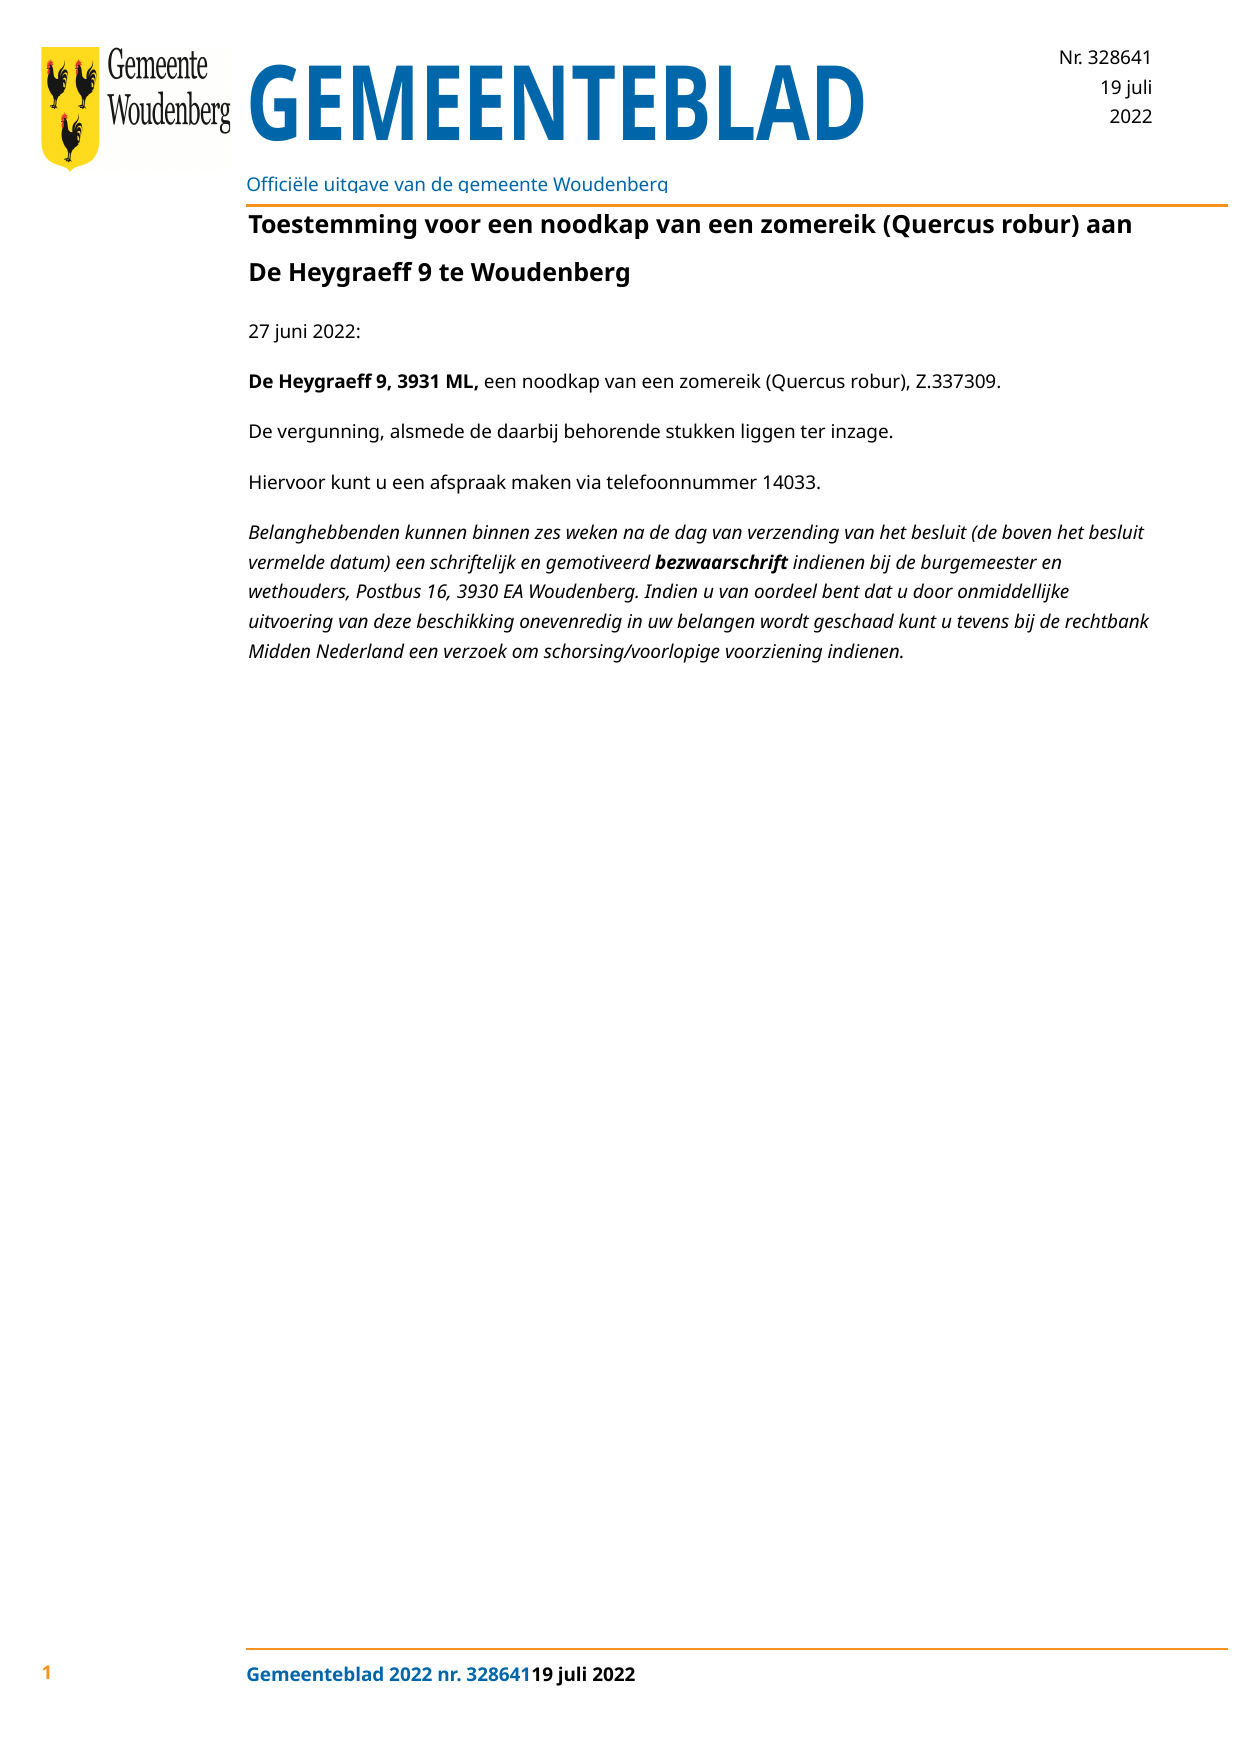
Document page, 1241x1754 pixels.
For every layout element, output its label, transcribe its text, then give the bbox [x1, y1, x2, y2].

text De Heygraeff 9, 3931 ML, een noodkap van een zomereik (Quercus robur), Z.337309. [248, 368, 1152, 394]
picture [41, 47, 231, 172]
text 27 juni 2022: [248, 318, 1152, 344]
text De vergunning, alsmede de daarbij behorende stukken liggen ter inzage. [248, 419, 1152, 444]
text Toestemming voor een noodkap van een zomereik (Quercus robur) aan De Heygraeff 9 te Woudenberg [248, 207, 1152, 288]
text Hiervoor kunt u een afspraak maken via telefoonnummer 14033. [248, 469, 1152, 495]
text Belanghebbenden kunnen binnen zes weken na de dag van verzending van het besluit (de boven het besluit vermelde datum) een schriftelijk en gemotiveerd bezwaarschrift indienen bij de burgemeester en wethouders, Postbus 16, 3930 EA Woudenberg. Indien u van oordeel bent dat u door onmiddellijke uitvoering van deze beschikking onevenredig in uw belangen wordt geschaad kunt u tevens bij de rechtbank Midden Nederland een verzoek om schorsing/voorlopige voorziening indienen. [248, 519, 1152, 664]
